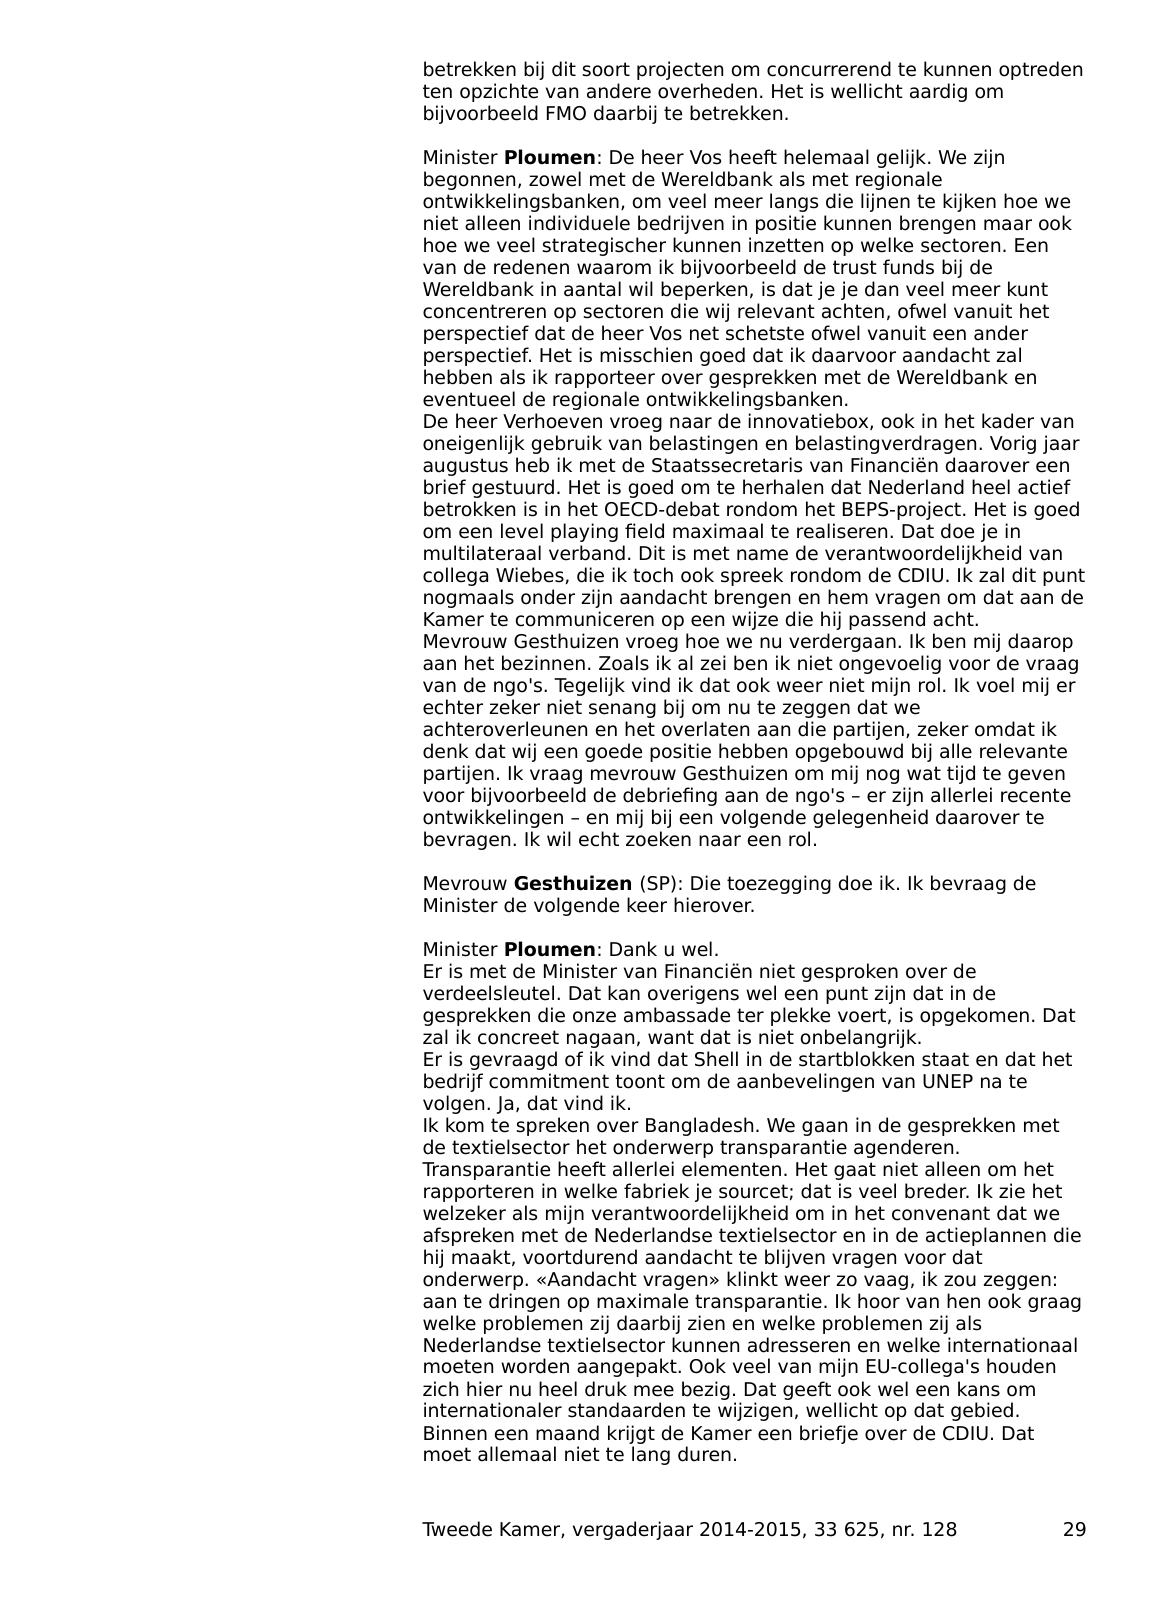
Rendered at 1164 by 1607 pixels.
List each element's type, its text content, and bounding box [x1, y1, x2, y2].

text Mevrouw Gesthuizen vroeg hoe we nu verdergaan. Ik ben mij daarop aan het bezinnen. Zoals ik al zei ben ik niet ongevoelig voor de vraag van de ngo's. Tegelijk vind ik dat ook weer niet mijn rol. Ik voel mij er echter zeker niet senang bij om nu te zeggen dat we achteroverleunen en het overlaten aan die partijen, zeker omdat ik denk dat wij een goede positie hebben opgebouwd bij alle relevante partijen. Ik vraag mevrouw Gesthuizen om mij nog wat tijd te geven voor bijvoorbeeld de debriefing aan de ngo's – er zijn allerlei recente ontwikkelingen – en mij bij een volgende gelegenheid daarover te bevragen. Ik wil echt zoeken naar een rol. [422, 631, 1087, 851]
text Mevrouw Gesthuizen (SP): Die toezegging doe ik. Ik bevraag de Minister de volgende keer hierover. [422, 873, 1087, 917]
text Er is met de Minister van Financiën niet gesproken over de verdeelsleutel. Dat kan overigens wel een punt zijn dat in de gesprekken die onze ambassade ter plekke voert, is opgekomen. Dat zal ik concreet nagaan, want dat is niet onbelangrijk. [422, 961, 1087, 1049]
text Minister Ploumen: Dank u wel. [422, 939, 1087, 961]
text De heer Verhoeven vroeg naar de innovatiebox, ook in het kader van oneigenlijk gebruik van belastingen en belastingverdragen. Vorig jaar augustus heb ik met de Staatssecretaris van Financiën daarover een brief gestuurd. Het is goed om te herhalen dat Nederland heel actief betrokken is in het OECD-debat rondom het BEPS-project. Het is goed om een level playing field maximaal te realiseren. Dat doe je in multilateraal verband. Dit is met name de verantwoordelijkheid van collega Wiebes, die ik toch ook spreek rondom de CDIU. Ik zal dit punt nogmaals onder zijn aandacht brengen en hem vragen om dat aan de Kamer te communiceren op een wijze die hij passend acht. [422, 411, 1087, 631]
text Er is gevraagd of ik vind dat Shell in de startblokken staat en dat het bedrijf commitment toont om de aanbevelingen van UNEP na te volgen. Ja, dat vind ik. [422, 1049, 1087, 1115]
text Minister Ploumen: De heer Vos heeft helemaal gelijk. We zijn begonnen, zowel met de Wereldbank als met regionale ontwikkelingsbanken, om veel meer langs die lijnen te kijken hoe we niet alleen individuele bedrijven in positie kunnen brengen maar ook hoe we veel strategischer kunnen inzetten op welke sectoren. Een van de redenen waarom ik bijvoorbeeld de trust funds bij de Wereldbank in aantal wil beperken, is dat je je dan veel meer kunt concentreren op sectoren die wij relevant achten, ofwel vanuit het perspectief dat de heer Vos net schetste ofwel vanuit een ander perspectief. Het is misschien goed dat ik daarvoor aandacht zal hebben als ik rapporteer over gesprekken met de Wereldbank en eventueel de regionale ontwikkelingsbanken. [422, 147, 1087, 411]
text betrekken bij dit soort projecten om concurrerend te kunnen optreden ten opzichte van andere overheden. Het is wellicht aardig om bijvoorbeeld FMO daarbij te betrekken. [422, 59, 1087, 125]
text Ik kom te spreken over Bangladesh. We gaan in de gesprekken met de textielsector het onderwerp transparantie agenderen. Transparantie heeft allerlei elementen. Het gaat niet alleen om het rapporteren in welke fabriek je sourcet; dat is veel breder. Ik zie het welzeker als mijn verantwoordelijkheid om in het convenant dat we afspreken met de Nederlandse textielsector en in de actieplannen die hij maakt, voortdurend aandacht te blijven vragen voor dat onderwerp. «Aandacht vragen» klinkt weer zo vaag, ik zou zeggen: aan te dringen op maximale transparantie. Ik hoor van hen ook graag welke problemen zij daarbij zien en welke problemen zij als Nederlandse textielsector kunnen adresseren en welke internationaal moeten worden aangepakt. Ook veel van mijn EU-collega's houden zich hier nu heel druk mee bezig. Dat geeft ook wel een kans om internationaler standaarden te wijzigen, wellicht op dat gebied. Binnen een maand krijgt de Kamer een briefje over de CDIU. Dat moet allemaal niet te lang duren. [422, 1115, 1087, 1466]
